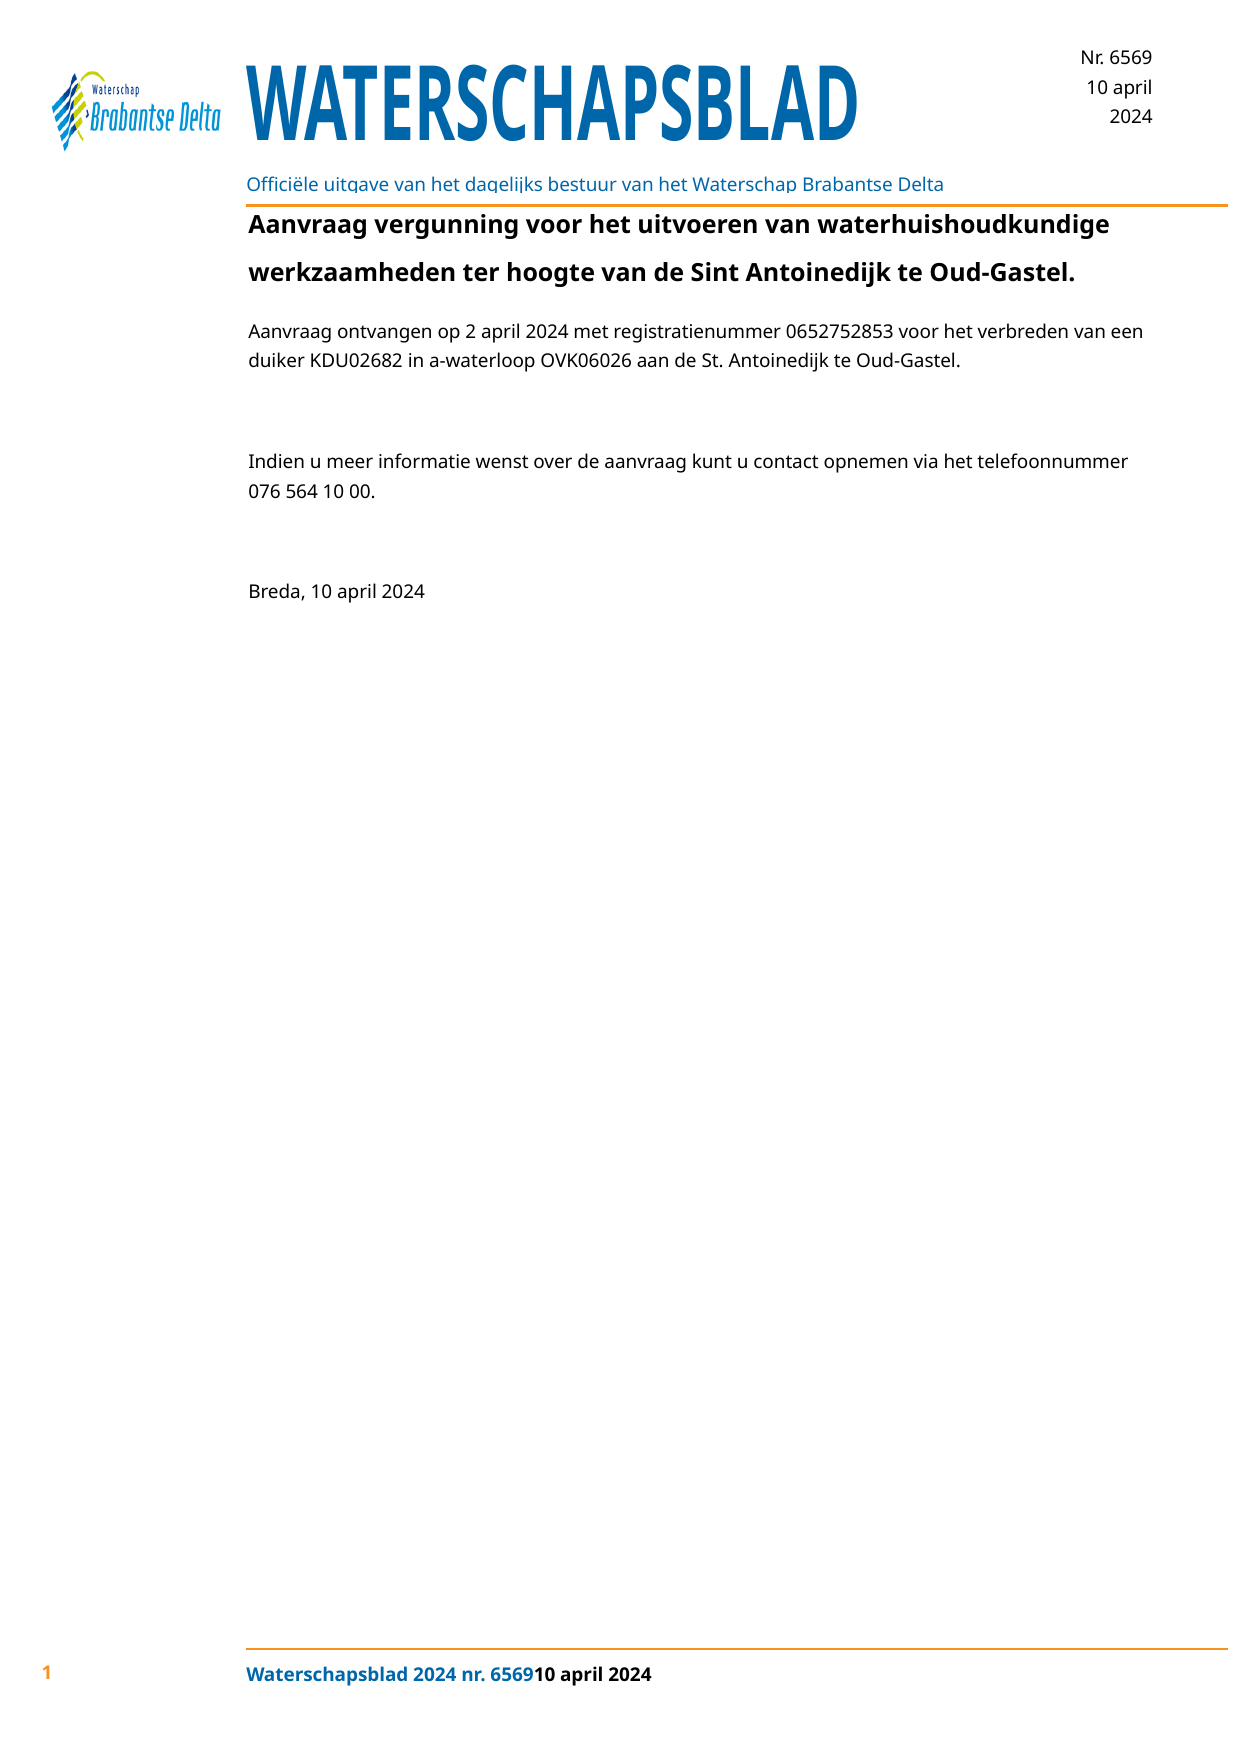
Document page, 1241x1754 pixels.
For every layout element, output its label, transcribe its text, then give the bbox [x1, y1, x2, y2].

text Aanvraag ontvangen op 2 april 2024 met registratienummer 0652752853 voor het verbreden van een duiker KDU02682 in a-waterloop OVK06026 aan de St. Antoinedijk te Oud-Gastel. [248, 318, 1152, 373]
picture [41, 47, 231, 172]
text Aanvraag vergunning voor het uitvoeren van waterhuishoudkundige werkzaamheden ter hoogte van de Sint Antoinedijk te Oud-Gastel. [248, 207, 1152, 288]
text Indien u meer informatie wenst over de aanvraag kunt u contact opnemen via het telefoonnummer 076 564 10 00. [248, 448, 1152, 504]
text Breda, 10 april 2024 [248, 579, 1152, 604]
